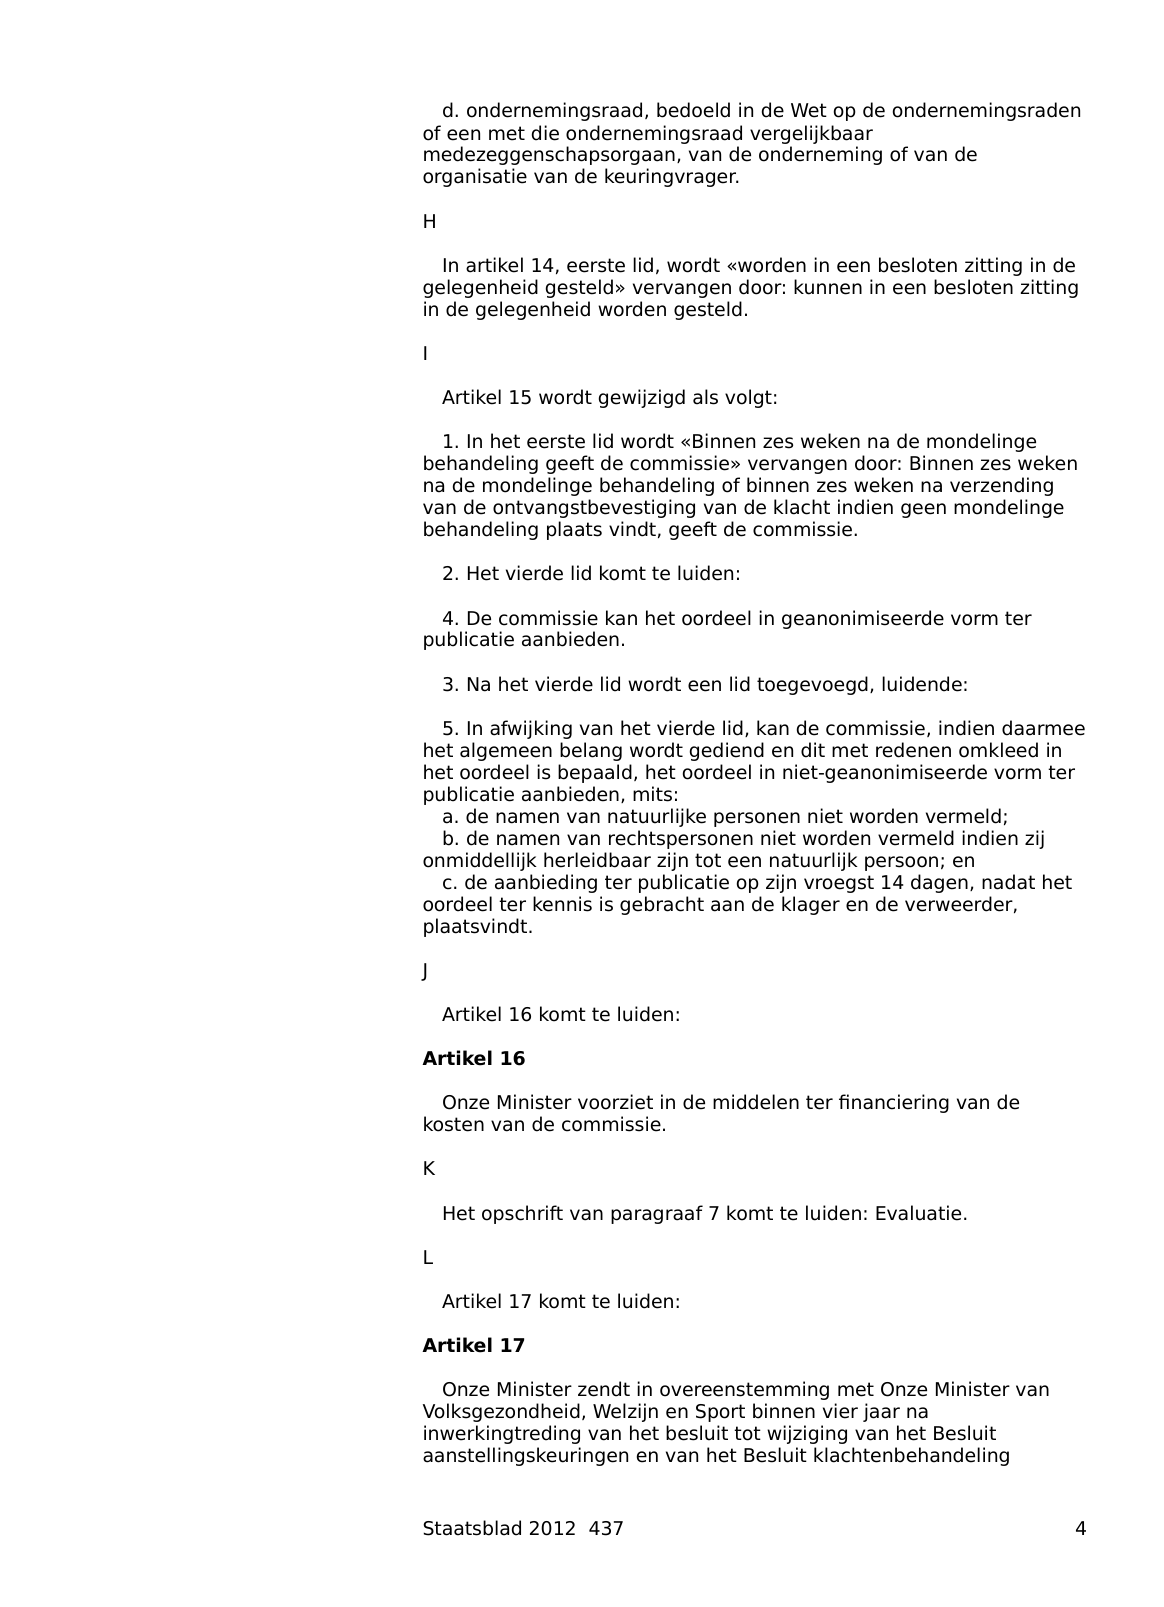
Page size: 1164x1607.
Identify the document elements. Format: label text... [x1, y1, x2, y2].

text b. de namen van rechtspersonen niet worden vermeld indien zij onmiddellijk herleidbaar zijn tot een natuurlijk persoon; en [422, 828, 1087, 872]
text I [422, 343, 1087, 365]
text Het opschrift van paragraaf 7 komt te luiden: Evaluatie. [422, 1202, 1087, 1224]
text a. de namen van natuurlijke personen niet worden vermeld; [422, 806, 1087, 828]
text 5. In afwijking van het vierde lid, kan de commissie, indien daarmee het algemeen belang wordt gediend en dit met redenen omkleed in het oordeel is bepaald, het oordeel in niet-geanonimiseerde vorm ter publicatie aanbieden, mits: [422, 718, 1087, 806]
text Onze Minister voorziet in de middelen ter financiering van de kosten van de commissie. [422, 1092, 1087, 1136]
text Artikel 15 wordt gewijzigd als volgt: [422, 387, 1087, 409]
text 1. In het eerste lid wordt «Binnen zes weken na de mondelinge behandeling geeft de commissie» vervangen door: Binnen zes weken na de mondelinge behandeling of binnen zes weken na verzending van de ontvangstbevestiging van de klacht indien geen mondelinge behandeling plaats vindt, geeft de commissie. [422, 431, 1087, 541]
text 2. Het vierde lid komt te luiden: [422, 563, 1087, 585]
text K [422, 1158, 1087, 1180]
text c. de aanbieding ter publicatie op zijn vroegst 14 dagen, nadat het oordeel ter kennis is gebracht aan de klager en de verweerder, plaatsvindt. [422, 872, 1087, 937]
text Artikel 16 komt te luiden: [422, 1004, 1087, 1026]
text 3. Na het vierde lid wordt een lid toegevoegd, luidende: [422, 673, 1087, 696]
text d. ondernemingsraad, bedoeld in de Wet op de ondernemingsraden of een met die ondernemingsraad vergelijkbaar medezeggenschapsorgaan, van de onderneming of van de organisatie van de keuringvrager. [422, 100, 1087, 188]
text Artikel 17 komt te luiden: [422, 1291, 1087, 1313]
text In artikel 14, eerste lid, wordt «worden in een besloten zitting in de gelegenheid gesteld» vervangen door: kunnen in een besloten zitting in de gelegenheid worden gesteld. [422, 255, 1087, 321]
text 4. De commissie kan het oordeel in geanonimiseerde vorm ter publicatie aanbieden. [422, 607, 1087, 651]
subtitle Artikel 16 [422, 1048, 1087, 1070]
text H [422, 211, 1087, 232]
text L [422, 1247, 1087, 1269]
text Onze Minister zendt in overeenstemming met Onze Minister van Volksgezondheid, Welzijn en Sport binnen vier jaar na inwerkingtreding van het besluit tot wijziging van het Besluit aanstellingskeuringen en van het Besluit klachtenbehandeling [422, 1379, 1087, 1467]
subtitle Artikel 17 [422, 1335, 1087, 1357]
text J [422, 960, 1087, 982]
